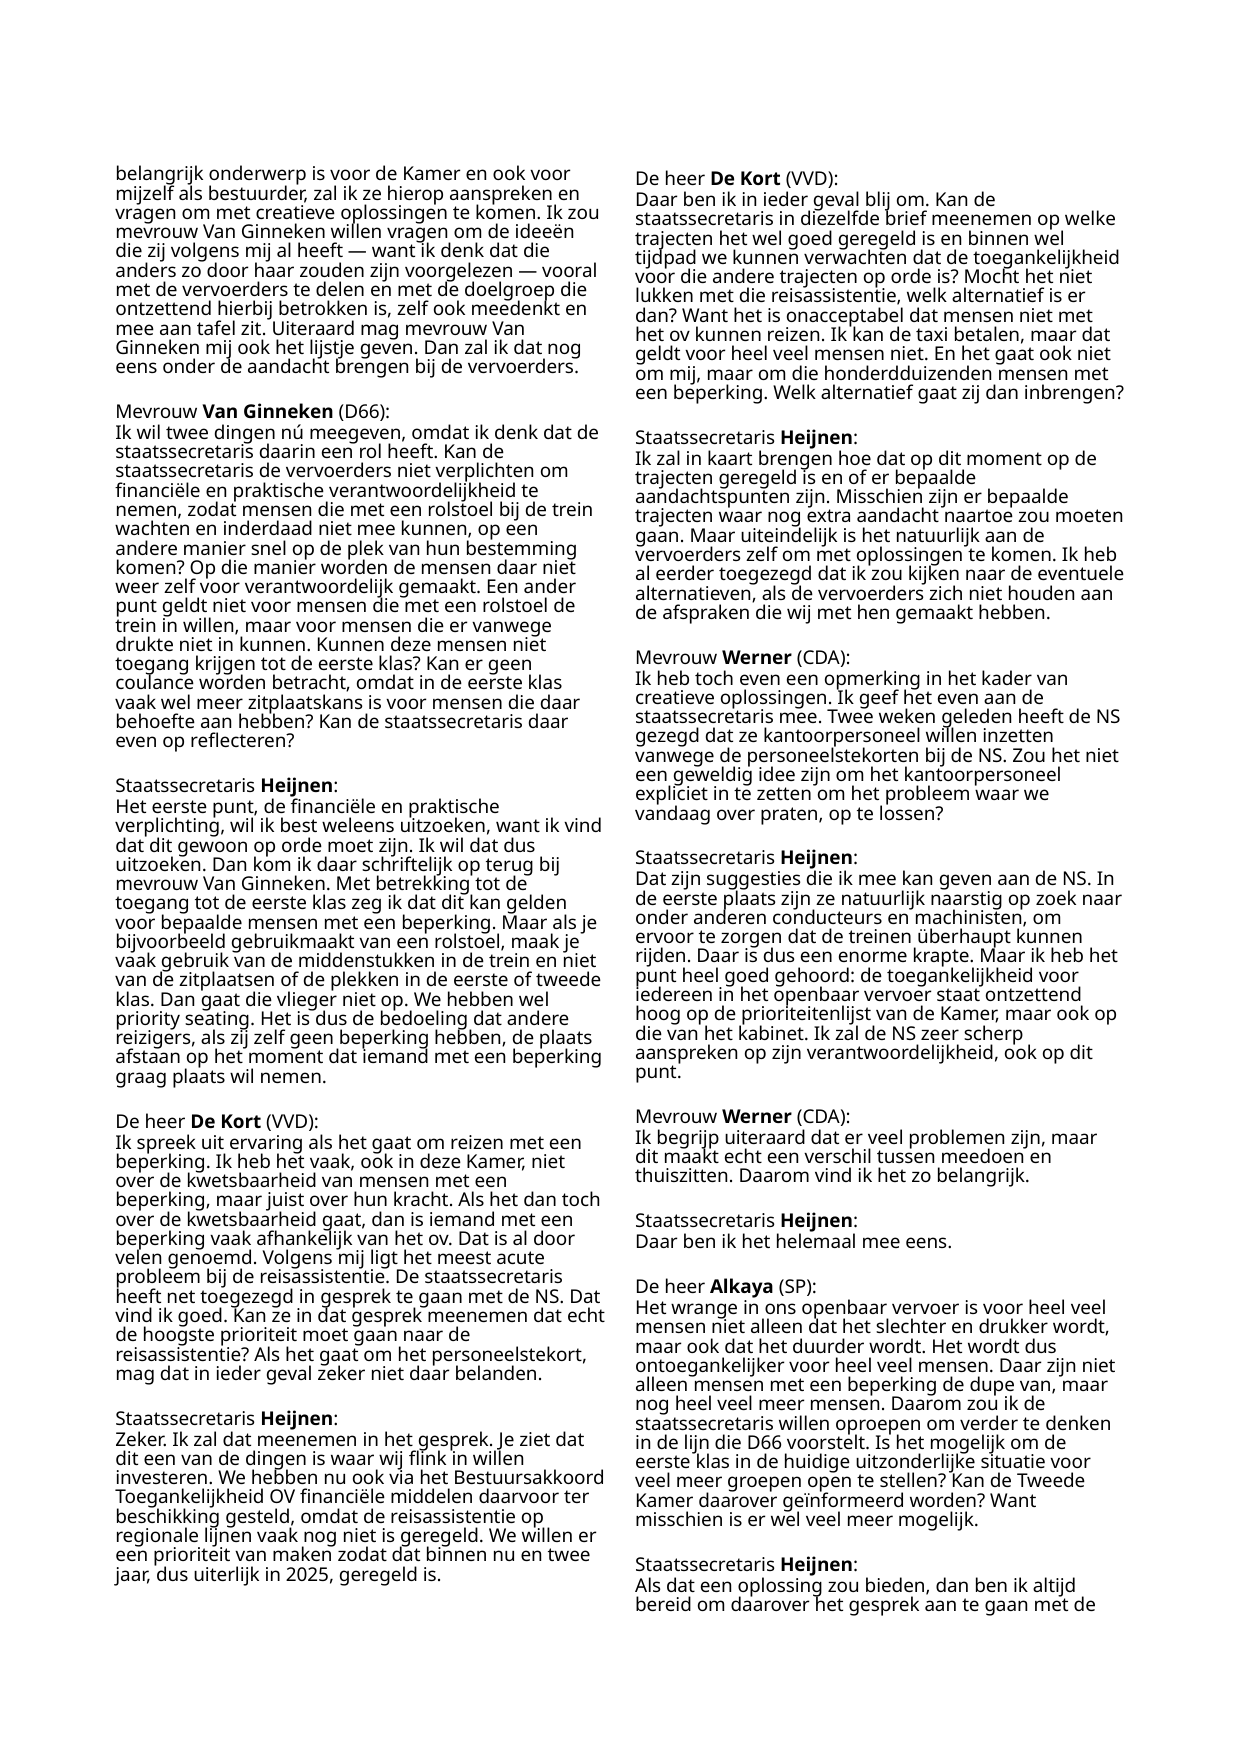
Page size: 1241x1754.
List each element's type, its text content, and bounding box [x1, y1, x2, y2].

text Ik zal in kaart brengen hoe dat op dit moment op de trajecten geregeld is en of er bepaalde aandachtspunten zijn. Misschien zijn er bepaalde trajecten waar nog extra aandacht naartoe zou moeten gaan. Maar uiteindelijk is het natuurlijk aan de vervoerders zelf om met oplossingen te komen. Ik heb al eerder toegezegd dat ik zou kijken naar de eventuele alternatieven, als de vervoerders zich niet houden aan de afspraken die wij met hen gemaakt hebben. [635, 449, 1125, 623]
text Ik begrijp uiteraard dat er veel problemen zijn, maar dit maakt echt een verschil tussen meedoen en thuiszitten. Daarom vind ik het zo belangrijk. [635, 1129, 1125, 1187]
text Als dat een oplossing zou bieden, dan ben ik altijd bereid om daarover het gesprek aan te gaan met de [635, 1577, 1125, 1615]
text Daar ben ik in ieder geval blij om. Kan de staatssecretaris in diezelfde brief meenemen op welke trajecten het wel goed geregeld is en binnen wel tijdpad we kunnen verwachten dat de toegankelijkheid voor die andere trajecten op orde is? Mocht het niet lukken met die reisassistentie, welk alternatief is er dan? Want het is onacceptabel dat mensen niet met het ov kunnen reizen. Ik kan de taxi betalen, maar dat geldt voor heel veel mensen niet. En het gaat ook niet om mij, maar om die honderdduizenden mensen met een beperking. Welk alternatief gaat zij dan inbrengen? [635, 191, 1125, 403]
text Staatssecretaris Heijnen: [115, 1405, 605, 1431]
text Staatssecretaris Heijnen: [635, 844, 1125, 870]
text De heer Alkaya (SP): [635, 1273, 1125, 1299]
text Daar ben ik het helemaal mee eens. [635, 1233, 1125, 1252]
text Staatssecretaris Heijnen: [635, 424, 1125, 449]
text Het eerste punt, de financiële en praktische verplichting, wil ik best weleens uitzoeken, want ik vind dat dit gewoon op orde moet zijn. Ik wil dat dus uitzoeken. Dan kom ik daar schriftelijk op terug bij mevrouw Van Ginneken. Met betrekking tot de toegang tot de eerste klas zeg ik dat dit kan gelden voor bepaalde mensen met een beperking. Maar als je bijvoorbeeld gebruikmaakt van een rolstoel, maak je vaak gebruik van de middenstukken in de trein en niet van de zitplaatsen of de plekken in de eerste of tweede klas. Dan gaat die vlieger niet op. We hebben wel priority seating. Het is dus de bedoeling dat andere reizigers, als zij zelf geen beperking hebben, de plaats afstaan op het moment dat iemand met een beperking graag plaats wil nemen. [115, 798, 605, 1087]
text Dat zijn suggesties die ik mee kan geven aan de NS. In de eerste plaats zijn ze natuurlijk naarstig op zoek naar onder anderen conducteurs en machinisten, om ervoor te zorgen dat de treinen überhaupt kunnen rijden. Daar is dus een enorme krapte. Maar ik heb het punt heel goed gehoord: de toegankelijkheid voor iedereen in het openbaar vervoer staat ontzettend hoog op de prioriteitenlijst van de Kamer, maar ook op die van het kabinet. Ik zal de NS zeer scherp aanspreken op zijn verantwoordelijkheid, ook op dit punt. [635, 870, 1125, 1082]
text Ik wil twee dingen nú meegeven, omdat ik denk dat de staatssecretaris daarin een rol heeft. Kan de staatssecretaris de vervoerders niet verplichten om financiële en praktische verantwoordelijkheid te nemen, zodat mensen die met een rolstoel bij de trein wachten en inderdaad niet mee kunnen, op een andere manier snel op de plek van hun bestemming komen? Op die manier worden de mensen daar niet weer zelf voor verantwoordelijk gemaakt. Een ander punt geldt niet voor mensen die met een rolstoel de trein in willen, maar voor mensen die er vanwege drukte niet in kunnen. Kunnen deze mensen niet toegang krijgen tot de eerste klas? Kan er geen coulance worden betracht, omdat in de eerste klas vaak wel meer zitplaatskans is voor mensen die daar behoefte aan hebben? Kan de staatssecretaris daar even op reflecteren? [115, 424, 605, 751]
text Ik heb toch even een opmerking in het kader van creatieve oplossingen. Ik geef het even aan de staatssecretaris mee. Twee weken geleden heeft de NS gezegd dat ze kantoorpersoneel willen inzetten vanwege de personeelstekorten bij de NS. Zou het niet een geweldig idee zijn om het kantoorpersoneel expliciet in te zetten om het probleem waar we vandaag over praten, op te lossen? [635, 669, 1125, 824]
text belangrijk onderwerp is voor de Kamer en ook voor mijzelf als bestuurder, zal ik ze hierop aanspreken en vragen om met creatieve oplossingen te komen. Ik zou mevrouw Van Ginneken willen vragen om de ideeën die zij volgens mij al heeft — want ik denk dat die anders zo door haar zouden zijn voorgelezen — vooral met de vervoerders te delen en met de doelgroep die ontzettend hierbij betrokken is, zelf ook meedenkt en mee aan tafel zit. Uiteraard mag mevrouw Van Ginneken mij ook het lijstje geven. Dan zal ik dat nog eens onder de aandacht brengen bij de vervoerders. [115, 165, 605, 377]
text De heer De Kort (VVD): [635, 165, 1125, 191]
text Staatssecretaris Heijnen: [635, 1207, 1125, 1233]
text Mevrouw Werner (CDA): [635, 1103, 1125, 1129]
text Ik spreek uit ervaring als het gaat om reizen met een beperking. Ik heb het vaak, ook in deze Kamer, niet over de kwetsbaarheid van mensen met een beperking, maar juist over hun kracht. Als het dan toch over de kwetsbaarheid gaat, dan is iemand met een beperking vaak afhankelijk van het ov. Dat is al door velen genoemd. Volgens mij ligt het meest acute probleem bij de reisassistentie. De staatssecretaris heeft net toegezegd in gesprek te gaan met de NS. Dat vind ik goed. Kan ze in dat gesprek meenemen dat echt de hoogste prioriteit moet gaan naar de reisassistentie? Als het gaat om het personeelstekort, mag dat in ieder geval zeker niet daar belanden. [115, 1134, 605, 1384]
text Het wrange in ons openbaar vervoer is voor heel veel mensen niet alleen dat het slechter en drukker wordt, maar ook dat het duurder wordt. Het wordt dus ontoegankelijker voor heel veel mensen. Daar zijn niet alleen mensen met een beperking de dupe van, maar nog heel veel meer mensen. Daarom zou ik de staatssecretaris willen oproepen om verder te denken in de lijn die D66 voorstelt. Is het mogelijk om de eerste klas in de huidige uitzonderlijke situatie voor veel meer groepen open te stellen? Kan de Tweede Kamer daarover geïnformeerd worden? Want misschien is er wel veel meer mogelijk. [635, 1299, 1125, 1530]
text Staatssecretaris Heijnen: [115, 772, 605, 798]
text Mevrouw Werner (CDA): [635, 644, 1125, 669]
text Mevrouw Van Ginneken (D66): [115, 398, 605, 424]
text Staatssecretaris Heijnen: [635, 1551, 1125, 1577]
text Zeker. Ik zal dat meenemen in het gesprek. Je ziet dat dit een van de dingen is waar wij flink in willen investeren. We hebben nu ook via het Bestuursakkoord Toegankelijkheid OV financiële middelen daarvoor ter beschikking gesteld, omdat de reisassistentie op regionale lijnen vaak nog niet is geregeld. We willen er een prioriteit van maken zodat dat binnen nu en twee jaar, dus uiterlijk in 2025, geregeld is. [115, 1431, 605, 1585]
text De heer De Kort (VVD): [115, 1108, 605, 1134]
